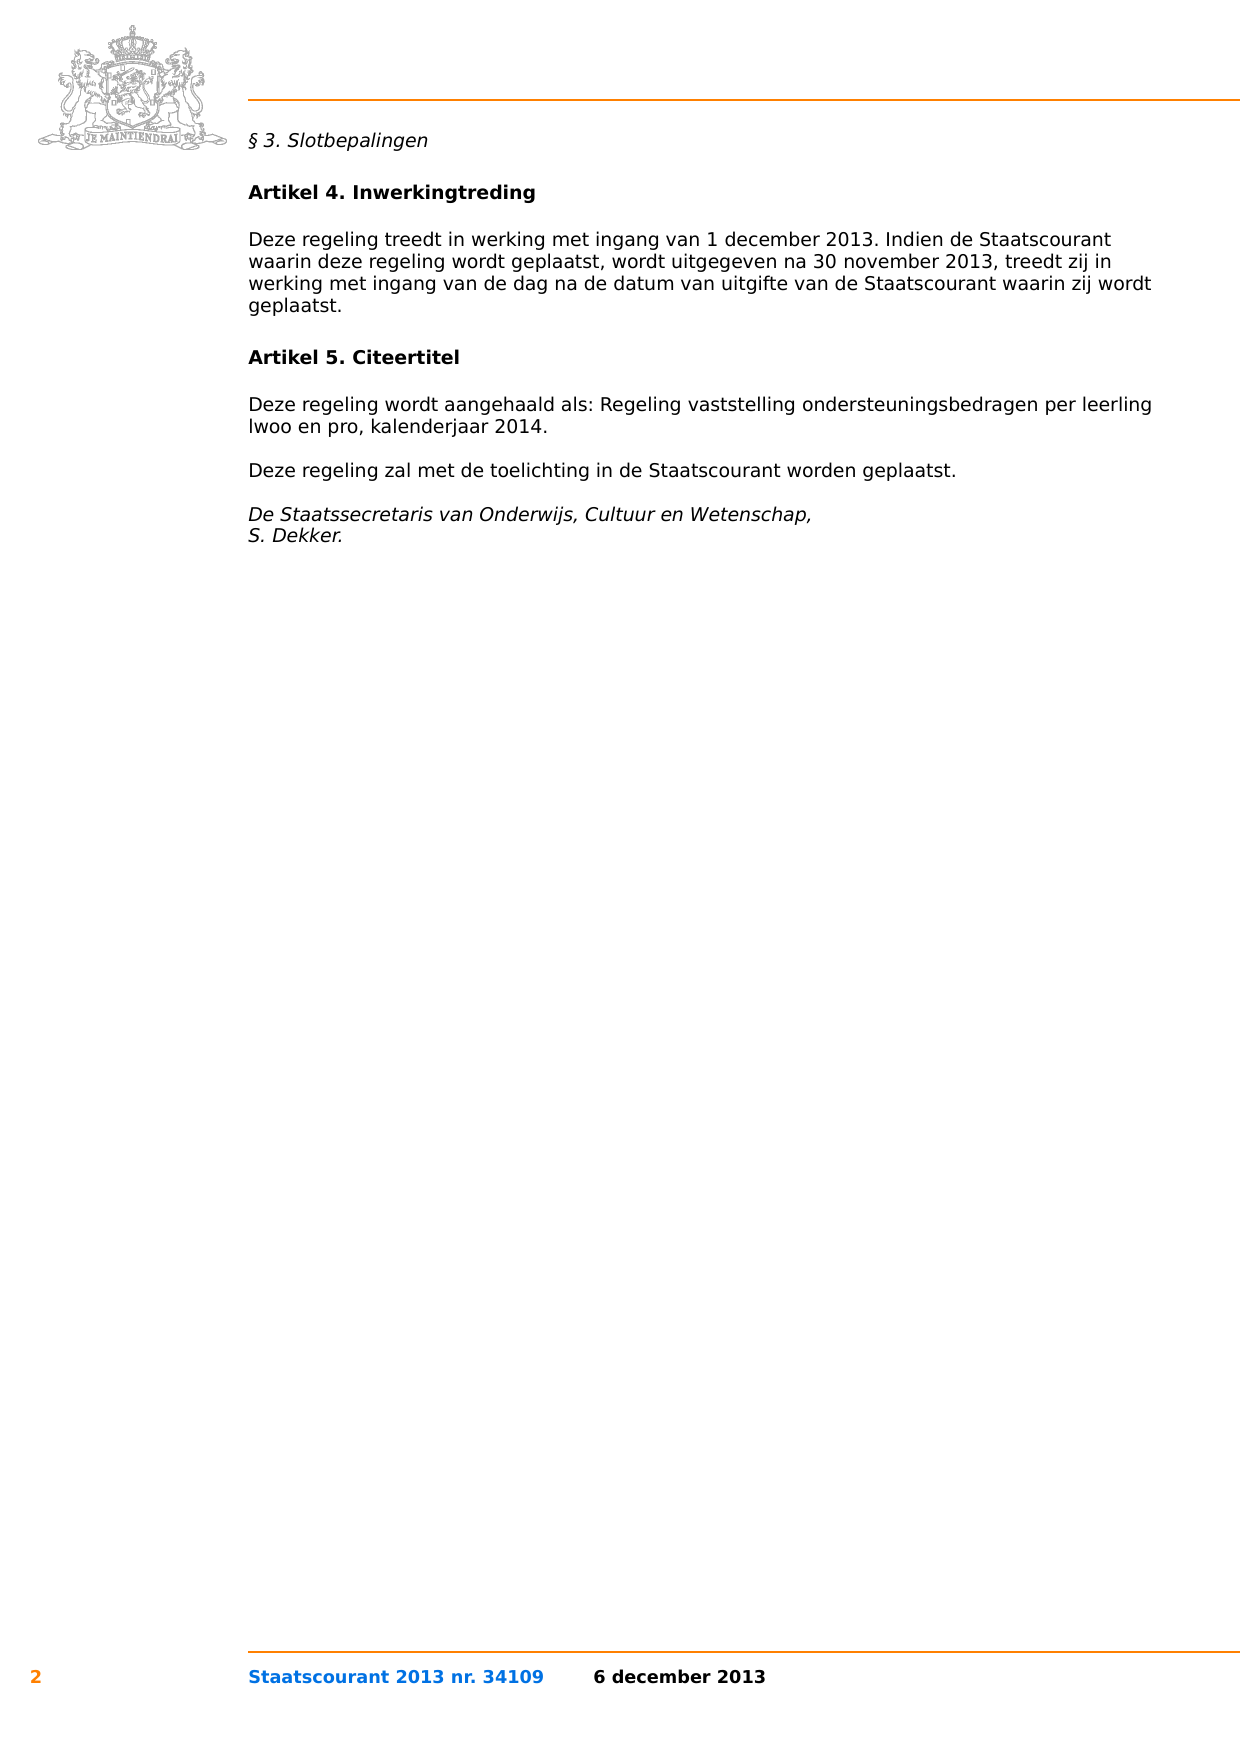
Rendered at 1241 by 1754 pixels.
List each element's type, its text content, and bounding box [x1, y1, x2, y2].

subtitle Artikel 4. Inwerkingtreding [248, 182, 1163, 204]
subtitle Artikel 5. Citeertitel [248, 347, 1163, 369]
text Deze regeling treedt in werking met ingang van 1 december 2013. Indien de Staatscourant waarin deze regeling wordt geplaatst, wordt uitgegeven na 30 november 2013, treedt zij in werking met ingang van de dag na de datum van uitgifte van de Staatscourant waarin zij wordt geplaatst. [248, 229, 1163, 317]
picture [38, 25, 227, 150]
text De Staatssecretaris van Onderwijs, Cultuur en Wetenschap, S. Dekker. [248, 503, 1163, 547]
text Deze regeling wordt aangehaald als: Regeling vaststelling ondersteuningsbedragen per leerling lwoo en pro, kalenderjaar 2014. [248, 394, 1163, 438]
subtitle § 3. Slotbepalingen [248, 130, 1163, 152]
text Deze regeling zal met de toelichting in de Staatscourant worden geplaatst. [248, 459, 1163, 482]
